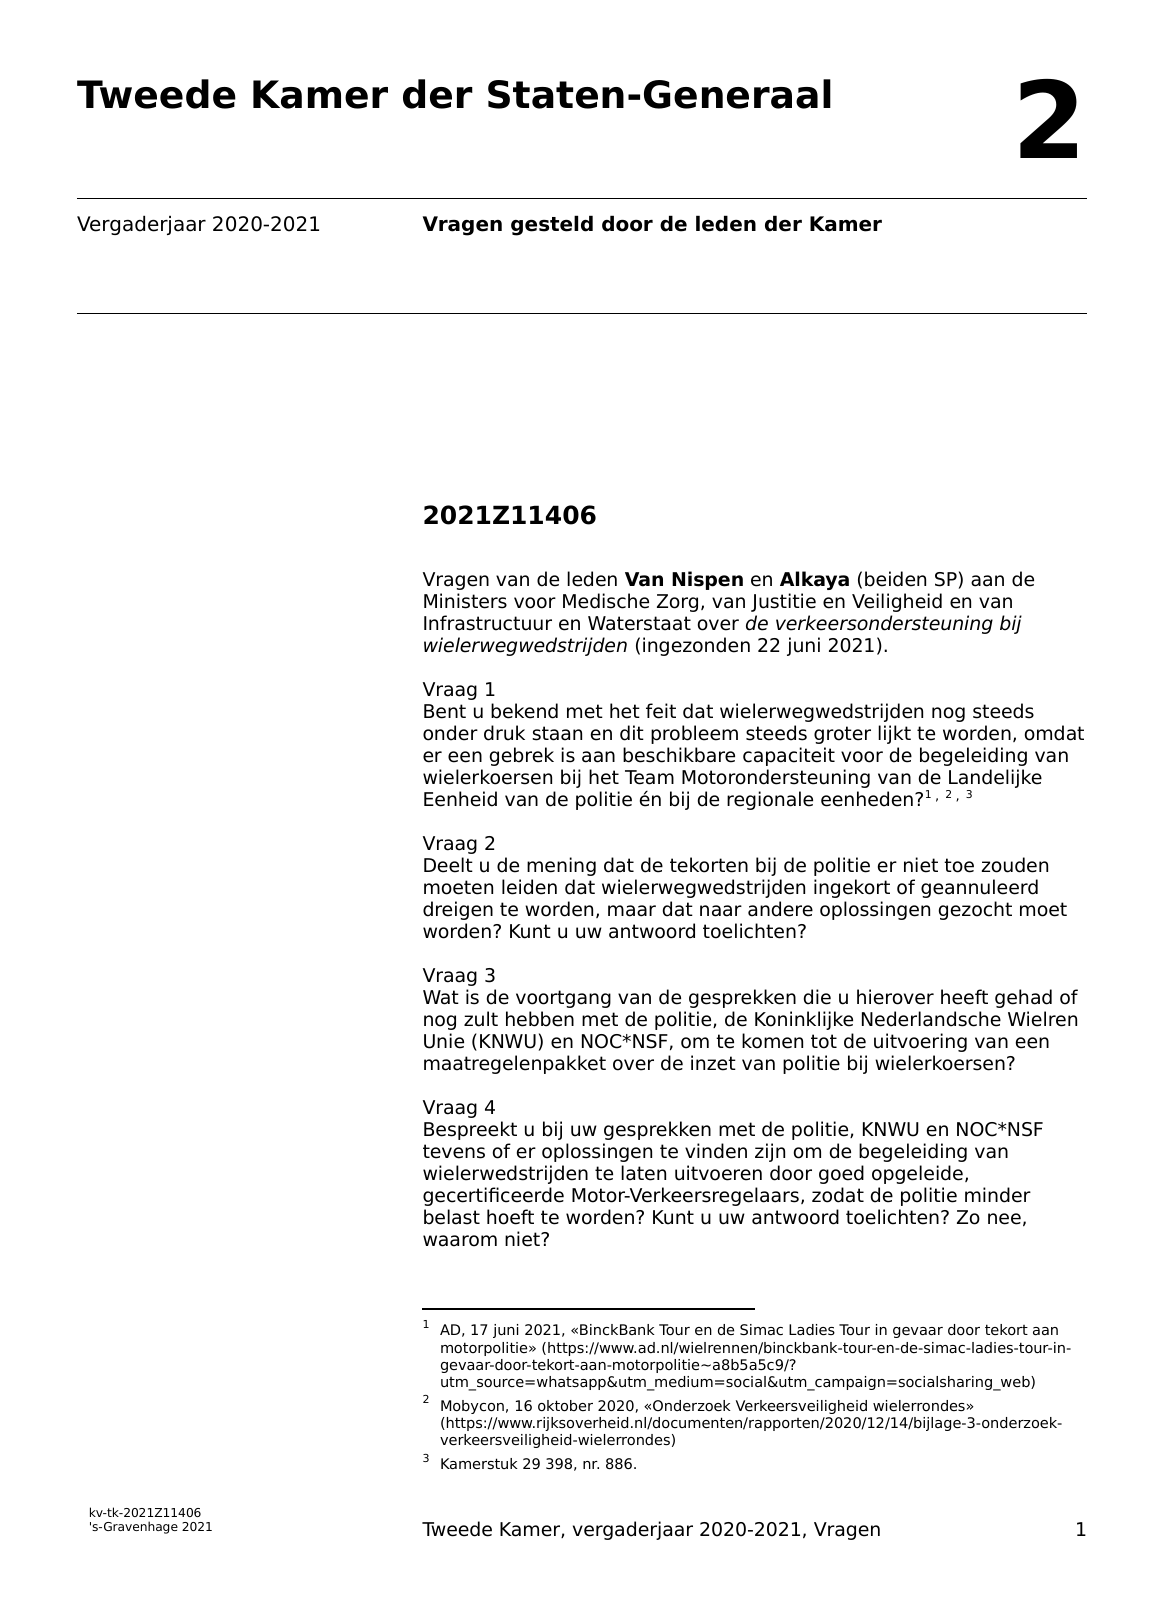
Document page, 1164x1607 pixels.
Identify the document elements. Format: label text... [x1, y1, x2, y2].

text kv-tk-2021Z11406 [88, 1506, 323, 1520]
table_header Tweede Kamer der Staten-Generaal [77, 59, 886, 198]
table_cell Vragen gesteld door de leden der Kamer [422, 199, 1087, 313]
text Vraag 2 [422, 833, 1087, 855]
text Vragen van de leden Van Nispen en Alkaya (beiden SP) aan de Ministers voor Medische Zorg, van Justitie en Veiligheid en van Infrastructuur en Waterstaat over de verkeersondersteuning bij wielerwegwedstrijden (ingezonden 22 juni 2021). [422, 569, 1087, 657]
text 2021Z11406 [422, 501, 1087, 531]
text Kamerstuk 29 398, nr. 886. [422, 1452, 1087, 1474]
table_cell Vergaderjaar 2020-2021 [77, 199, 422, 313]
text Mobycon, 16 oktober 2020, «Onderzoek Verkeersveiligheid wielerrondes» (https://www.rijksoverheid.nl/documenten/rapporten/2020/12/14/bijlage-3-onderzoek-verkeersveiligheid-wielerrondes) [422, 1393, 1087, 1449]
table_header 2 [886, 59, 1087, 198]
text Vraag 1 [422, 679, 1087, 701]
text Bespreekt u bij uw gesprekken met de politie, KNWU en NOC*NSF tevens of er oplossingen te vinden zijn om de begeleiding van wielerwedstrijden te laten uitvoeren door goed opgeleide, gecertificeerde Motor-Verkeersregelaars, zodat de politie minder belast hoeft te worden? Kunt u uw antwoord toelichten? Zo nee, waarom niet? [422, 1119, 1087, 1251]
text AD, 17 juni 2021, «BinckBank Tour en de Simac Ladies Tour in gevaar door tekort aan motorpolitie» (https://www.ad.nl/wielrennen/binckbank-tour-en-de-simac-ladies-tour-in-gevaar-door-tekort-aan-motorpolitie~a8b5a5c9/?utm_source=whatsapp&utm_medium=social&utm_campaign=socialsharing_web) [422, 1318, 1087, 1391]
text Bent u bekend met het feit dat wielerwegwedstrijden nog steeds onder druk staan en dit probleem steeds groter lijkt te worden, omdat er een gebrek is aan beschikbare capaciteit voor de begeleiding van wielerkoersen bij het Team Motorondersteuning van de Landelijke Eenheid van de politie én bij de regionale eenheden?, , [422, 701, 1087, 811]
text Vraag 3 [422, 965, 1087, 987]
text 's-Gravenhage 2021 [88, 1520, 323, 1534]
text Deelt u de mening dat de tekorten bij de politie er niet toe zouden moeten leiden dat wielerwegwedstrijden ingekort of geannuleerd dreigen te worden, maar dat naar andere oplossingen gezocht moet worden? Kunt u uw antwoord toelichten? [422, 855, 1087, 943]
text Vraag 4 [422, 1097, 1087, 1119]
text Wat is de voortgang van de gesprekken die u hierover heeft gehad of nog zult hebben met de politie, de Koninklijke Nederlandsche Wielren Unie (KNWU) en NOC*NSF, om te komen tot de uitvoering van een maatregelenpakket over de inzet van politie bij wielerkoersen? [422, 987, 1087, 1075]
